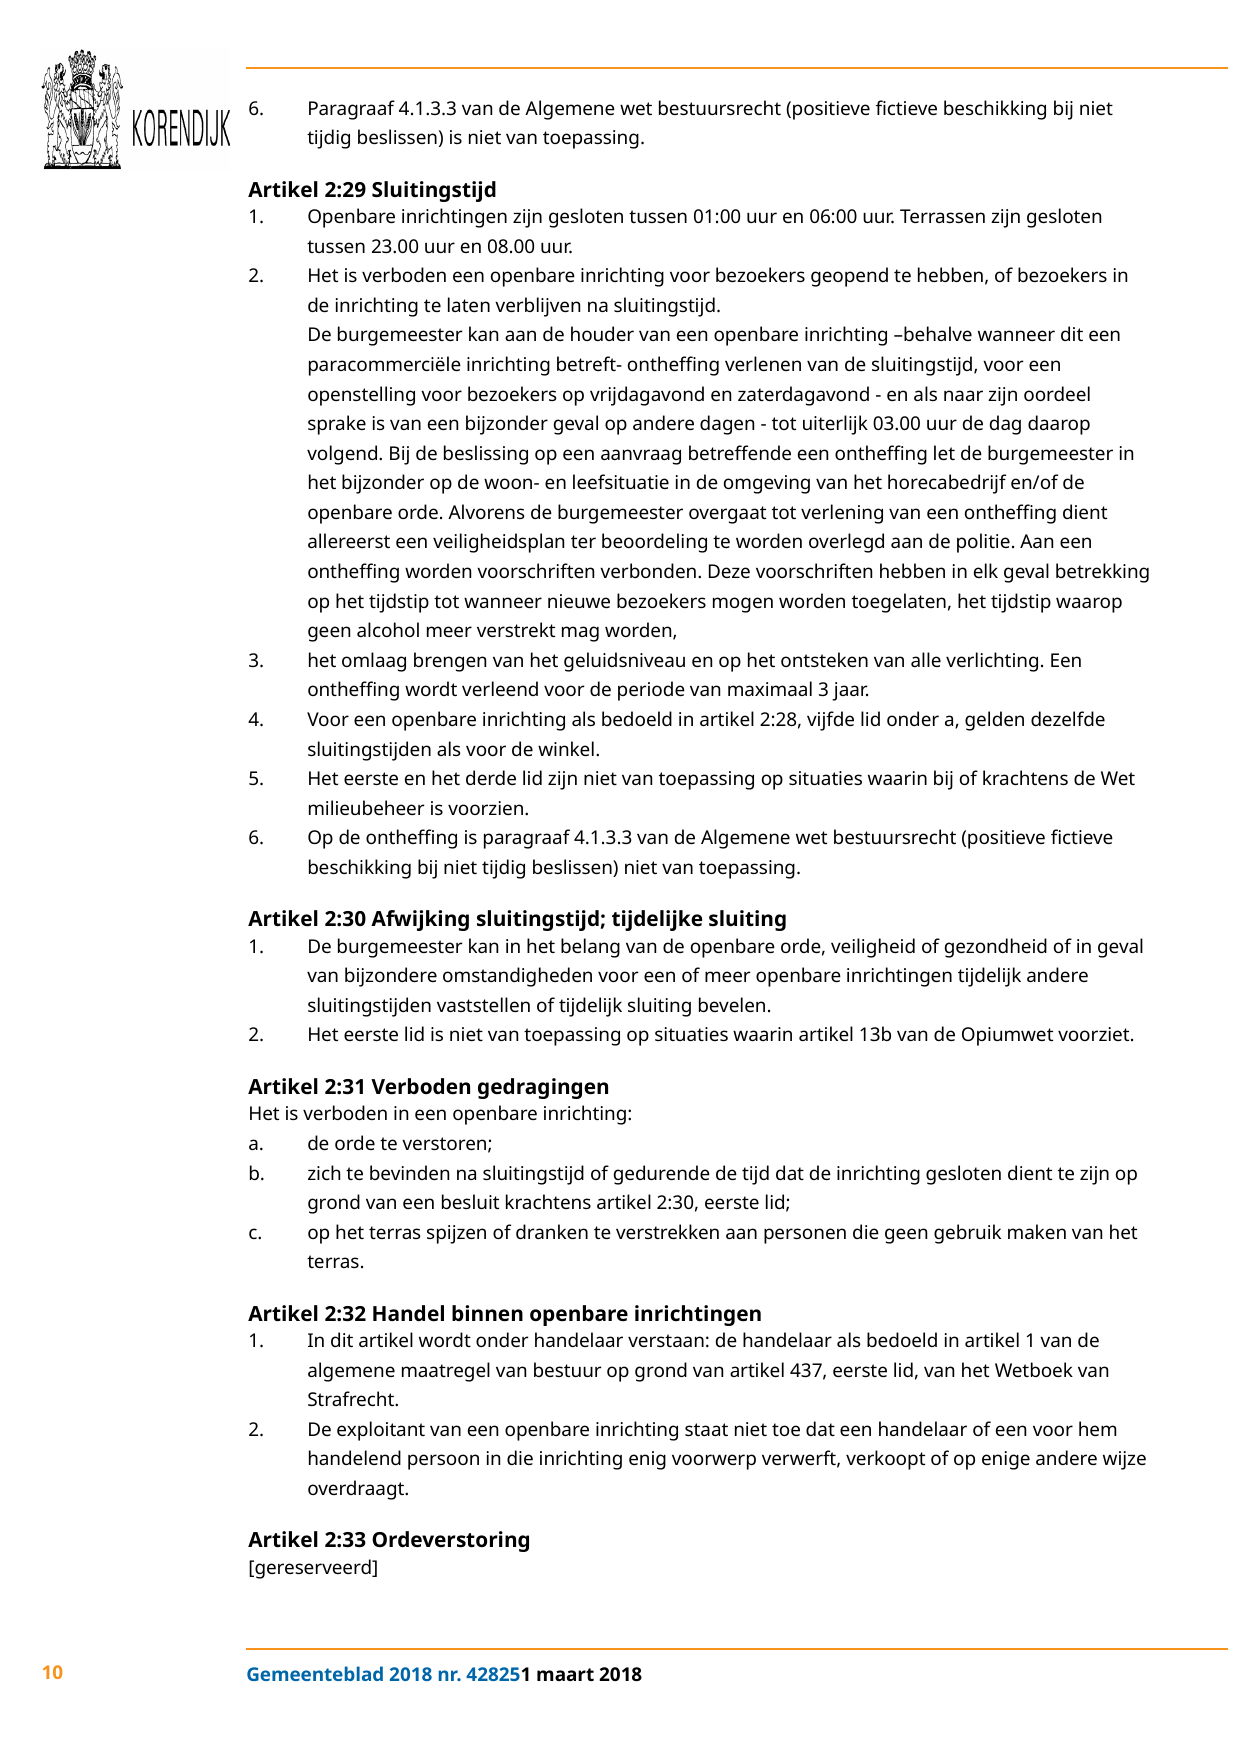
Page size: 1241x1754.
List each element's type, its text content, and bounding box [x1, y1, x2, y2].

list het omlaag brengen van het geluidsniveau en op het ontsteken van alle verlichting. Een ontheffing wordt verleend voor de periode van maximaal 3 jaar. [248, 647, 1152, 702]
list de orde te verstoren; [248, 1130, 1152, 1156]
text [gereserveerd] [248, 1554, 1152, 1580]
text Artikel 2:30 Afwijking sluitingstijd; tijdelijke sluiting [248, 904, 1152, 933]
text Artikel 2:32 Handel binnen openbare inrichtingen [248, 1299, 1152, 1327]
list Voor een openbare inrichting als bedoeld in artikel 2:28, vijfde lid onder a, gelden dezelfde sluitingstijden als voor de winkel. [248, 706, 1152, 761]
list Openbare inrichtingen zijn gesloten tussen 01:00 uur en 06:00 uur. Terrassen zijn gesloten tussen 23.00 uur en 08.00 uur. [248, 203, 1152, 258]
list De burgemeester kan aan de houder van een openbare inrichting –behalve wanneer dit een paracommerciële inrichting betreft- ontheffing verlenen van de sluitingstijd, voor een openstelling voor bezoekers op vrijdagavond en zaterdagavond - en als naar zijn oordeel sprake is van een bijzonder geval op andere dagen - tot uiterlijk 03.00 uur de dag daarop volgend. Bij de beslissing op een aanvraag betreffende een ontheffing let de burgemeester in het bijzonder op de woon- en leefsituatie in de omgeving van het horecabedrijf en/of de openbare orde. Alvorens de burgemeester overgaat tot verlening van een ontheffing dient allereerst een veiligheidsplan ter beoordeling te worden overlegd aan de politie. Aan een ontheffing worden voorschriften verbonden. Deze voorschriften hebben in elk geval betrekking op het tijdstip tot wanneer nieuwe bezoekers mogen worden toegelaten, het tijdstip waarop geen alcohol meer verstrekt mag worden, [248, 322, 1152, 643]
text Artikel 2:31 Verboden gedragingen [248, 1072, 1152, 1101]
text Artikel 2:33 Ordeverstoring [248, 1526, 1152, 1554]
list zich te bevinden na sluitingstijd of gedurende de tijd dat de inrichting gesloten dient te zijn op grond van een besluit krachtens artikel 2:30, eerste lid; [248, 1160, 1152, 1215]
list Het eerste lid is niet van toepassing op situaties waarin artikel 13b van de Opiumwet voorziet. [248, 1022, 1152, 1047]
list op het terras spijzen of dranken te verstrekken aan personen die geen gebruik maken van het terras. [248, 1219, 1152, 1274]
list Paragraaf 4.1.3.3 van de Algemene wet bestuursrecht (positieve fictieve beschikking bij niet tijdig beslissen) is niet van toepassing. [248, 95, 1152, 150]
picture [41, 47, 231, 172]
text Artikel 2:29 Sluitingstijd [248, 175, 1152, 203]
list De burgemeester kan in het belang van de openbare orde, veiligheid of gezondheid of in geval van bijzondere omstandigheden voor een of meer openbare inrichtingen tijdelijk andere sluitingstijden vaststellen of tijdelijk sluiting bevelen. [248, 933, 1152, 1018]
text Het is verboden in een openbare inrichting: [248, 1101, 1152, 1126]
list De exploitant van een openbare inrichting staat niet toe dat een handelaar of een voor hem handelend persoon in die inrichting enig voorwerp verwerft, verkoopt of op enige andere wijze overdraagt. [248, 1416, 1152, 1501]
list In dit artikel wordt onder handelaar verstaan: de handelaar als bedoeld in artikel 1 van de algemene maatregel van bestuur op grond van artikel 437, eerste lid, van het Wetboek van Strafrecht. [248, 1327, 1152, 1412]
list Het is verboden een openbare inrichting voor bezoekers geopend te hebben, of bezoekers in de inrichting te laten verblijven na sluitingstijd. [248, 262, 1152, 318]
list Op de ontheffing is paragraaf 4.1.3.3 van de Algemene wet bestuursrecht (positieve fictieve beschikking bij niet tijdig beslissen) niet van toepassing. [248, 824, 1152, 880]
list Het eerste en het derde lid zijn niet van toepassing op situaties waarin bij of krachtens de Wet milieubeheer is voorzien. [248, 765, 1152, 821]
